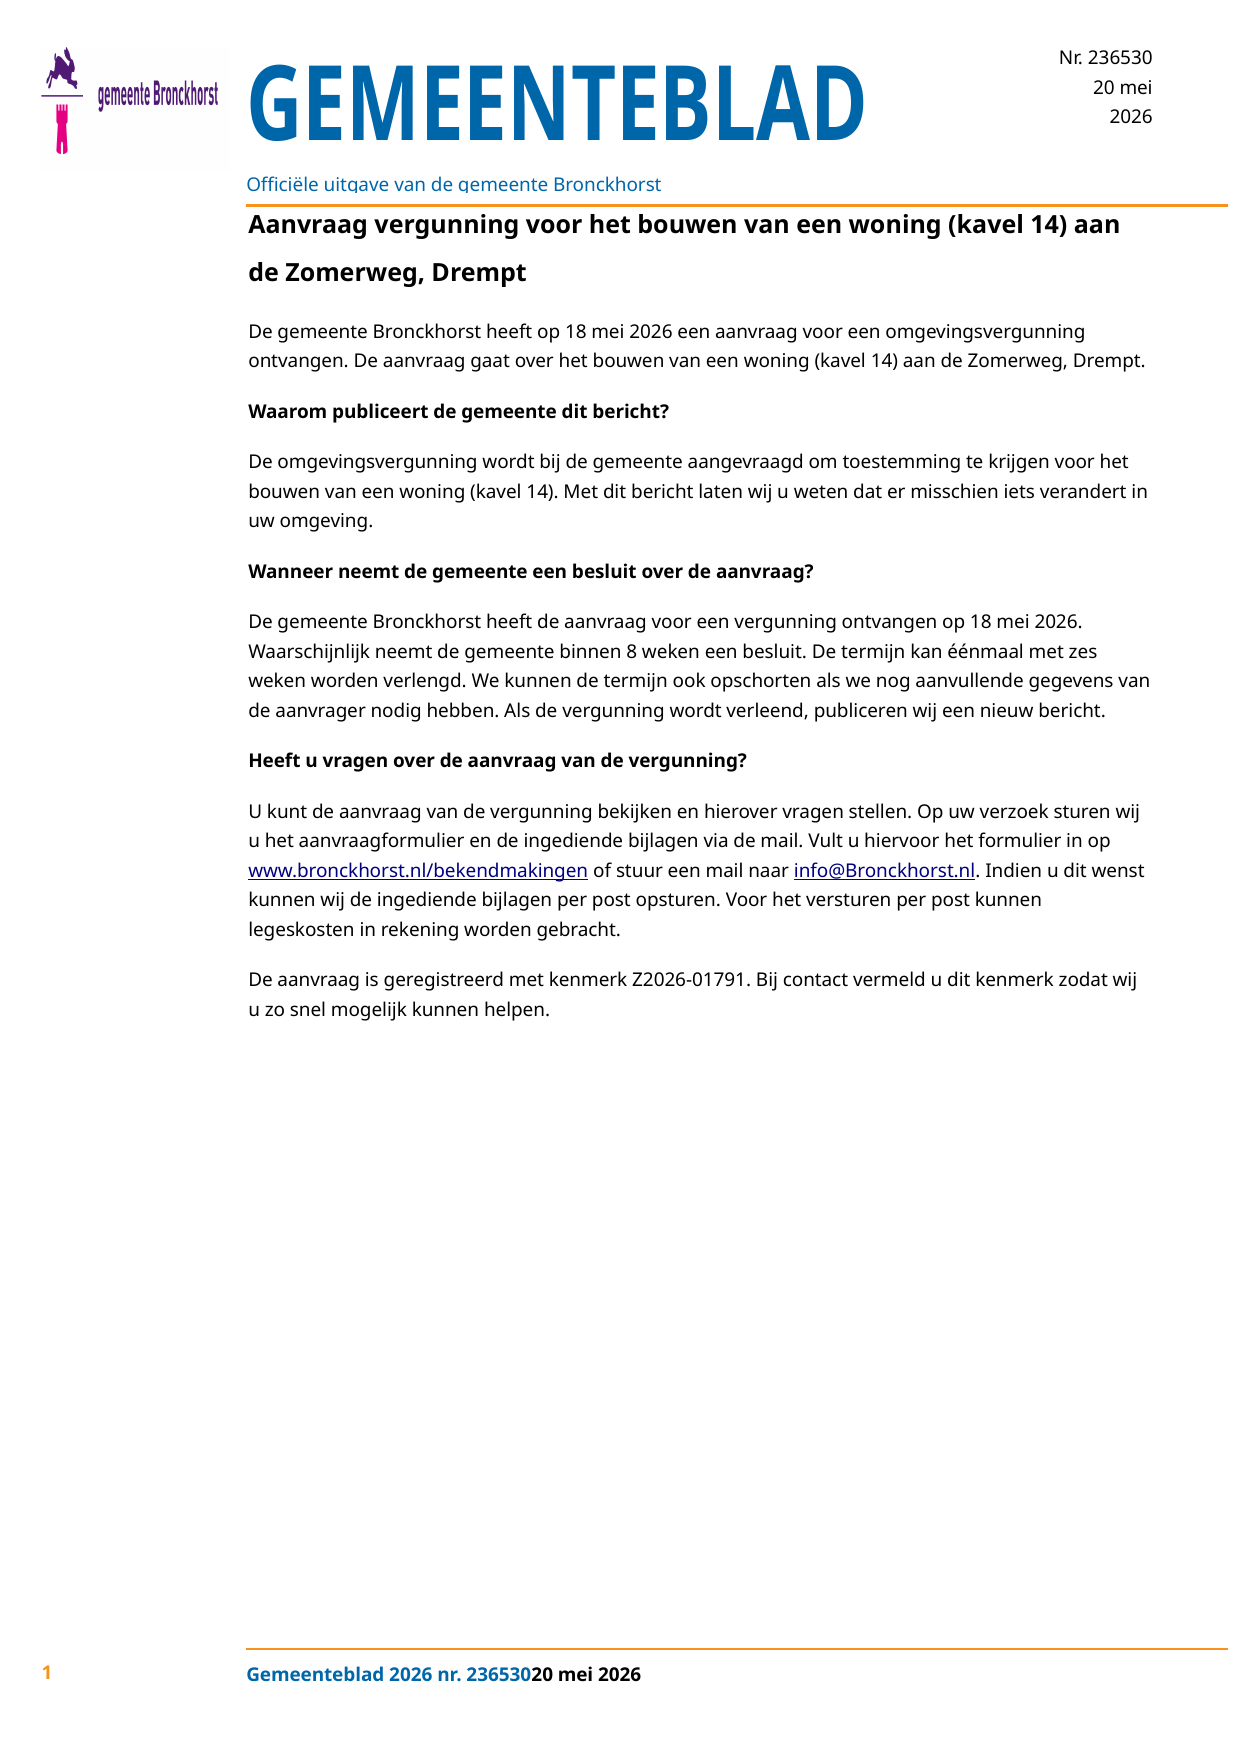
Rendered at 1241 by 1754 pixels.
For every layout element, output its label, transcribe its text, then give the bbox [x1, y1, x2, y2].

text De omgevingsvergunning wordt bij de gemeente aangevraagd om toestemming te krijgen voor het bouwen van een woning (kavel 14). Met dit bericht laten wij u weten dat er misschien iets verandert in uw omgeving. [248, 448, 1152, 533]
text U kunt de aanvraag van de vergunning bekijken en hierover vragen stellen. Op uw verzoek sturen wij u het aanvraagformulier en de ingediende bijlagen via de mail. Vult u hiervoor het formulier in op www.bronckhorst.nl/bekendmakingen of stuur een mail naar info@Bronckhorst.nl. Indien u dit wenst kunnen wij de ingediende bijlagen per post opsturen. Voor het versturen per post kunnen legeskosten in rekening worden gebracht. [248, 798, 1152, 942]
text De gemeente Bronckhorst heeft op 18 mei 2026 een aanvraag voor een omgevingsvergunning ontvangen. De aanvraag gaat over het bouwen van een woning (kavel 14) aan de Zomerweg, Drempt. [248, 318, 1152, 373]
picture [41, 47, 231, 172]
text Aanvraag vergunning voor het bouwen van een woning (kavel 14) aan de Zomerweg, Drempt [248, 207, 1152, 288]
text Heeft u vragen over de aanvraag van de vergunning? [248, 747, 1152, 773]
text Waarom publiceert de gemeente dit bericht? [248, 398, 1152, 424]
text Wanneer neemt de gemeente een besluit over de aanvraag? [248, 558, 1152, 584]
text De gemeente Bronckhorst heeft de aanvraag voor een vergunning ontvangen op 18 mei 2026. Waarschijnlijk neemt de gemeente binnen 8 weken een besluit. De termijn kan éénmaal met zes weken worden verlengd. We kunnen de termijn ook opschorten als we nog aanvullende gegevens van de aanvrager nodig hebben. Als de vergunning wordt verleend, publiceren wij een nieuw bericht. [248, 608, 1152, 723]
text De aanvraag is geregistreerd met kenmerk Z2026-01791. Bij contact vermeld u dit kenmerk zodat wij u zo snel mogelijk kunnen helpen. [248, 967, 1152, 1022]
